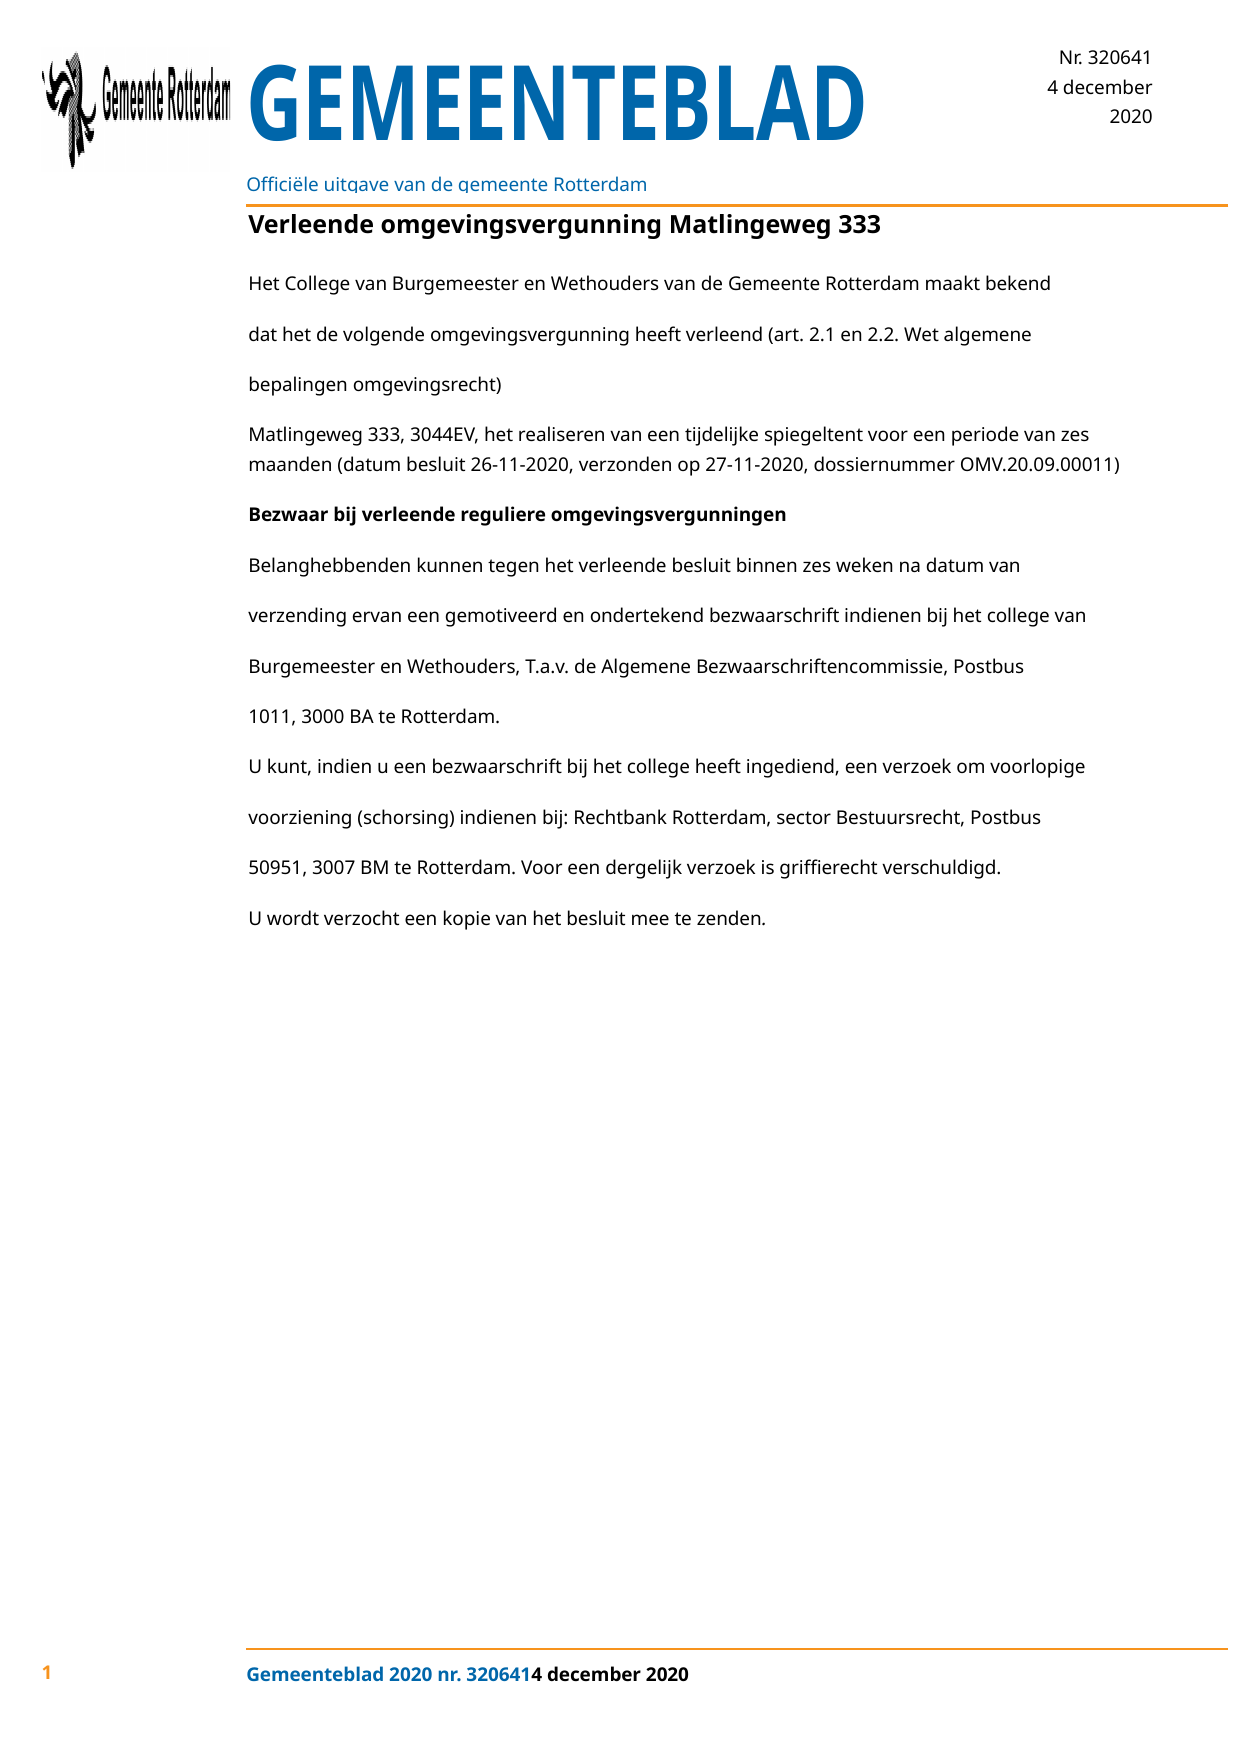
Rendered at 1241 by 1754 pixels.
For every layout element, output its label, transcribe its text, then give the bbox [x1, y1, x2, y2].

text Verleende omgevingsvergunning Matlingeweg 333 [248, 207, 1152, 241]
picture [41, 47, 231, 172]
text voorziening (schorsing) indienen bij: Rechtbank Rotterdam, sector Bestuursrecht, Postbus [248, 804, 1152, 830]
text Matlingeweg 333, 3044EV, het realiseren van een tijdelijke spiegeltent voor een periode van zes maanden (datum besluit 26-11-2020, verzonden op 27-11-2020, dossiernummer OMV.20.09.00011) [248, 422, 1152, 477]
text Bezwaar bij verleende reguliere omgevingsvergunningen [248, 502, 1152, 527]
text U kunt, indien u een bezwaarschrift bij het college heeft ingediend, een verzoek om voorlopige [248, 754, 1152, 779]
text 50951, 3007 BM te Rotterdam. Voor een dergelijk verzoek is griffierecht verschuldigd. [248, 854, 1152, 880]
text U wordt verzocht een kopie van het besluit mee te zenden. [248, 905, 1152, 931]
text 1011, 3000 BA te Rotterdam. [248, 703, 1152, 729]
text Belanghebbenden kunnen tegen het verleende besluit binnen zes weken na datum van [248, 552, 1152, 578]
text Het College van Burgemeester en Wethouders van de Gemeente Rotterdam maakt bekend [248, 270, 1152, 296]
text Burgemeester en Wethouders, T.a.v. de Algemene Bezwaarschriftencommissie, Postbus [248, 653, 1152, 678]
text dat het de volgende omgevingsvergunning heeft verleend (art. 2.1 en 2.2. Wet algemene [248, 321, 1152, 346]
text verzending ervan een gemotiveerd en ondertekend bezwaarschrift indienen bij het college van [248, 602, 1152, 628]
text bepalingen omgevingsrecht) [248, 371, 1152, 397]
